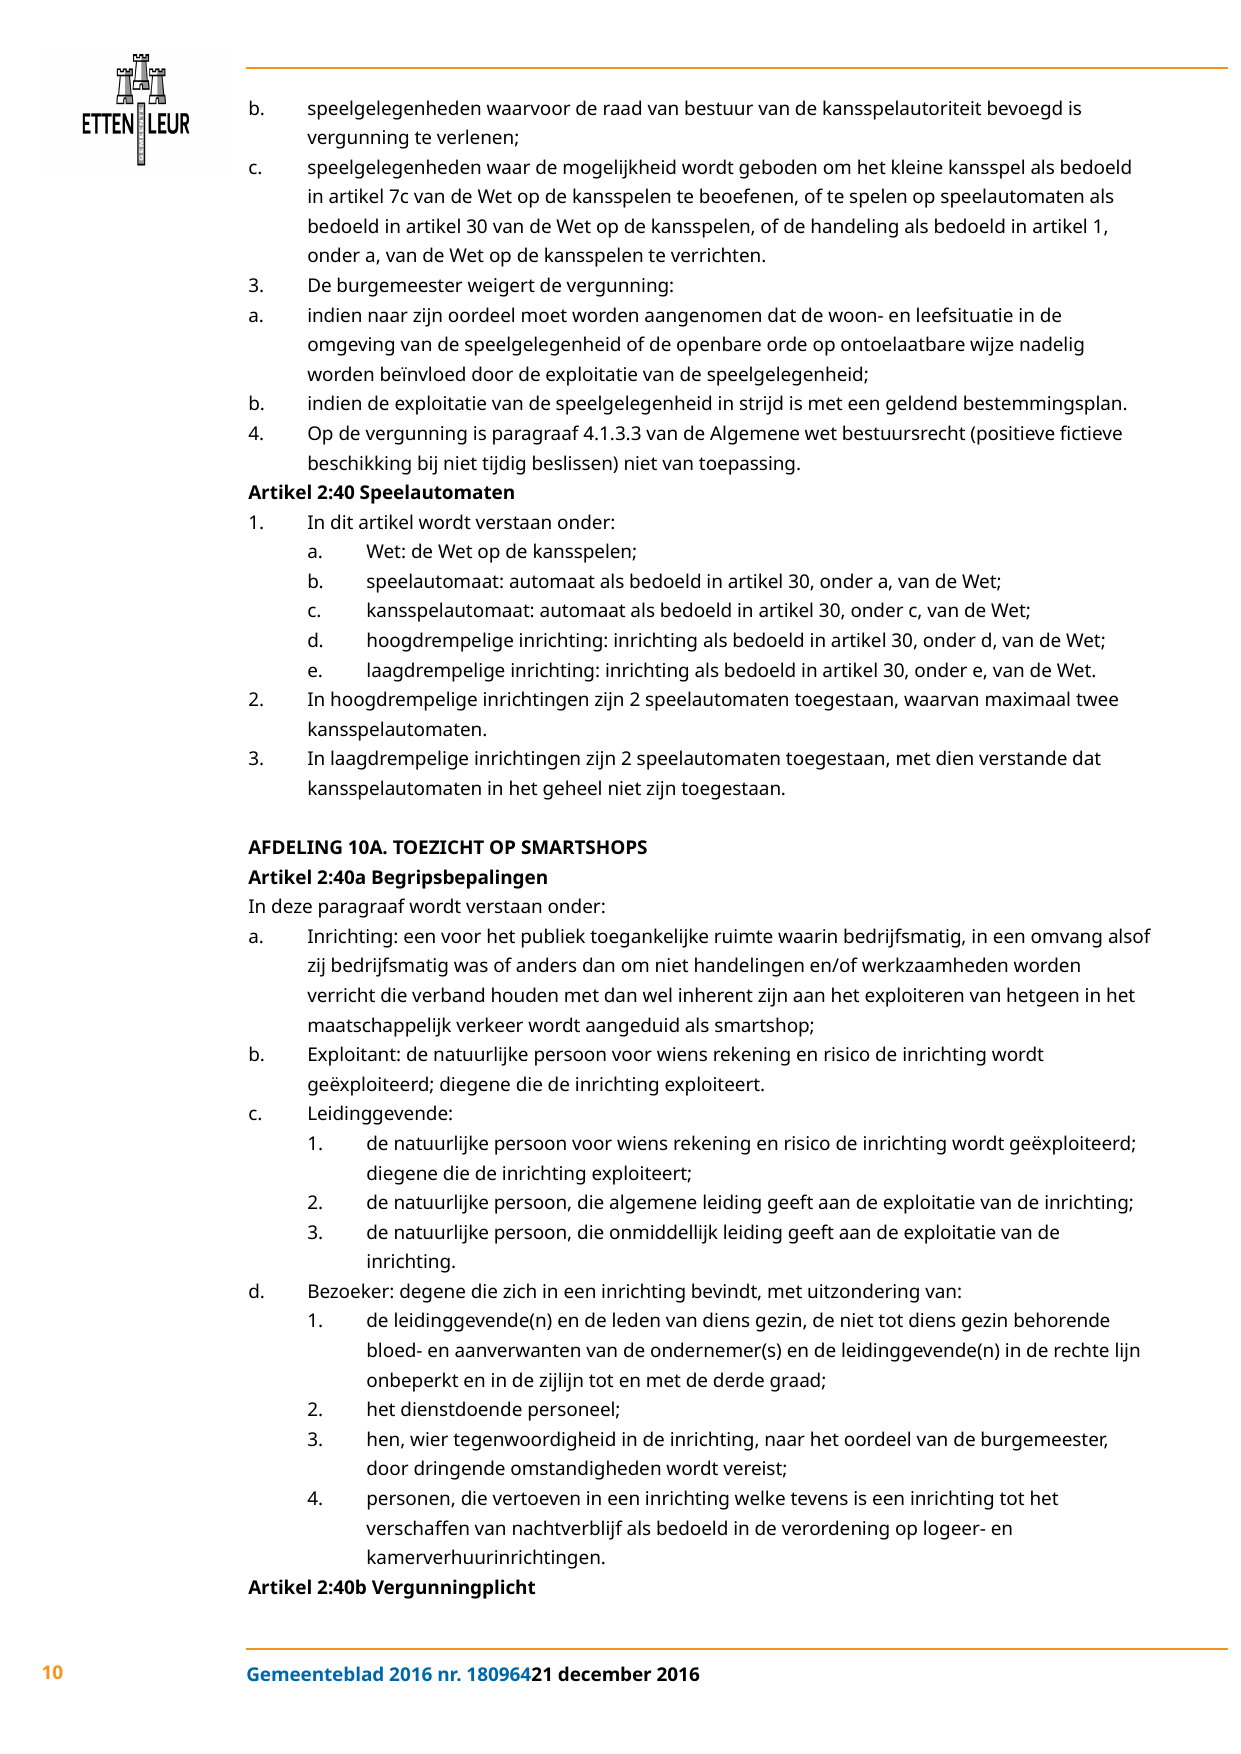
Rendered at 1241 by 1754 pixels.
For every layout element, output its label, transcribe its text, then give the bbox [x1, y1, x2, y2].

text Artikel 2:40 Speelautomaten [248, 479, 1152, 505]
list In dit artikel wordt verstaan onder: [248, 509, 1152, 535]
list Leidinggevende: [248, 1101, 1152, 1126]
list de natuurlijke persoon, die algemene leiding geeft aan de exploitatie van de inrichting; [307, 1189, 1152, 1215]
list Bezoeker: degene die zich in een inrichting bevindt, met uitzondering van: [248, 1278, 1152, 1304]
text Artikel 2:40a Begripsbepalingen [248, 864, 1152, 890]
list personen, die vertoeven in een inrichting welke tevens is een inrichting tot het verschaffen van nachtverblijf als bedoeld in de verordening op logeer- en kamerverhuurinrichtingen. [307, 1485, 1152, 1570]
list speelgelegenheden waar de mogelijkheid wordt geboden om het kleine kansspel als bedoeld in artikel 7c van de Wet op de kansspelen te beoefenen, of te spelen op speelautomaten als bedoeld in artikel 30 van de Wet op de kansspelen, of de handeling als bedoeld in artikel 1, onder a, van de Wet op de kansspelen te verrichten. [248, 154, 1152, 268]
picture [41, 47, 231, 172]
list indien de exploitatie van de speelgelegenheid in strijd is met een geldend bestemmingsplan. [248, 391, 1152, 416]
list het dienstdoende personeel; [307, 1396, 1152, 1422]
list laagdrempelige inrichting: inrichting als bedoeld in artikel 30, onder e, van de Wet. [307, 657, 1152, 683]
list Op de vergunning is paragraaf 4.1.3.3 van de Algemene wet bestuursrecht (positieve fictieve beschikking bij niet tijdig beslissen) niet van toepassing. [248, 420, 1152, 476]
list Inrichting: een voor het publiek toegankelijke ruimte waarin bedrijfsmatig, in een omvang alsof zij bedrijfsmatig was of anders dan om niet handelingen en/of werkzaamheden worden verricht die verband houden met dan wel inherent zijn aan het exploiteren van hetgeen in het maatschappelijk verkeer wordt aangeduid als smartshop; [248, 923, 1152, 1038]
list de natuurlijke persoon voor wiens rekening en risico de inrichting wordt geëxploiteerd; diegene die de inrichting exploiteert; [307, 1130, 1152, 1186]
list In hoogdrempelige inrichtingen zijn 2 speelautomaten toegestaan, waarvan maximaal twee kansspelautomaten. [248, 686, 1152, 742]
text AFDELING 10A. TOEZICHT OP SMARTSHOPS [248, 834, 1152, 860]
list hen, wier tegenwoordigheid in de inrichting, naar het oordeel van de burgemeester, door dringende omstandigheden wordt vereist; [307, 1426, 1152, 1481]
list hoogdrempelige inrichting: inrichting als bedoeld in artikel 30, onder d, van de Wet; [307, 627, 1152, 653]
text In deze paragraaf wordt verstaan onder: [248, 893, 1152, 919]
list In laagdrempelige inrichtingen zijn 2 speelautomaten toegestaan, met dien verstande dat kansspelautomaten in het geheel niet zijn toegestaan. [248, 746, 1152, 801]
list Exploitant: de natuurlijke persoon voor wiens rekening en risico de inrichting wordt geëxploiteerd; diegene die de inrichting exploiteert. [248, 1041, 1152, 1097]
list de natuurlijke persoon, die onmiddellijk leiding geeft aan de exploitatie van de inrichting. [307, 1219, 1152, 1274]
list speelautomaat: automaat als bedoeld in artikel 30, onder a, van de Wet; [307, 568, 1152, 594]
list de leidinggevende(n) en de leden van diens gezin, de niet tot diens gezin behorende bloed- en aanverwanten van de ondernemer(s) en de leidinggevende(n) in de rechte lijn onbeperkt en in de zijlijn tot en met de derde graad; [307, 1308, 1152, 1393]
text Artikel 2:40b Vergunningplicht [248, 1574, 1152, 1600]
list speelgelegenheden waarvoor de raad van bestuur van de kansspelautoriteit bevoegd is vergunning te verlenen; [248, 95, 1152, 150]
list Wet: de Wet op de kansspelen; [307, 538, 1152, 564]
list De burgemeester weigert de vergunning: [248, 272, 1152, 298]
list indien naar zijn oordeel moet worden aangenomen dat de woon- en leefsituatie in de omgeving van de speelgelegenheid of de openbare orde op ontoelaatbare wijze nadelig worden beïnvloed door de exploitatie van de speelgelegenheid; [248, 302, 1152, 387]
list kansspelautomaat: automaat als bedoeld in artikel 30, onder c, van de Wet; [307, 598, 1152, 623]
